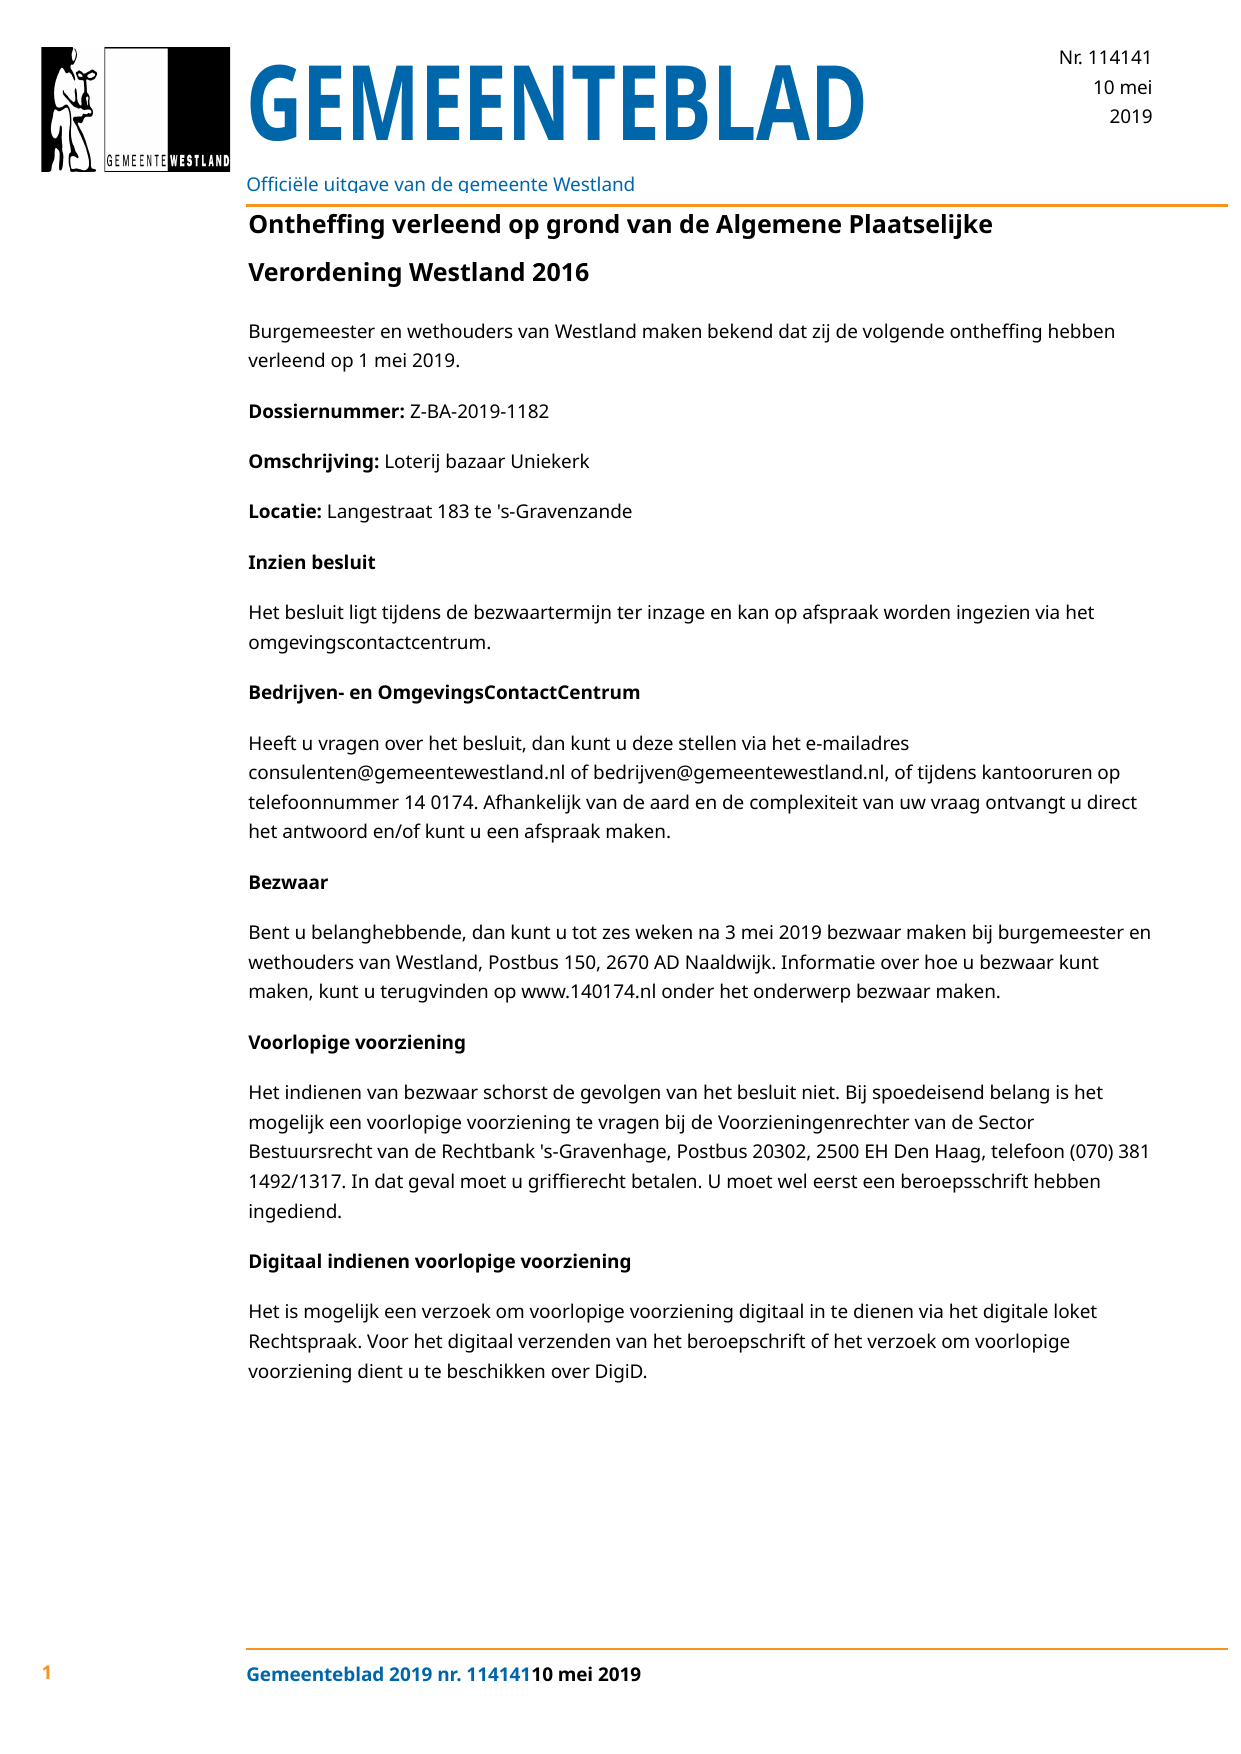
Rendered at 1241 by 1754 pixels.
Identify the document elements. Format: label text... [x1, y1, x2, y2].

text Omschrijving: Loterij bazaar Uniekerk [248, 448, 1152, 474]
text Het besluit ligt tijdens de bezwaartermijn ter inzage en kan op afspraak worden ingezien via het omgevingscontactcentrum. [248, 599, 1152, 655]
text Het is mogelijk een verzoek om voorlopige voorziening digitaal in te dienen via het digitale loket Rechtspraak. Voor het digitaal verzenden van het beroepschrift of het verzoek om voorlopige voorziening dient u te beschikken over DigiD. [248, 1299, 1152, 1384]
text Voorlopige voorziening [248, 1029, 1152, 1055]
text Inzien besluit [248, 549, 1152, 575]
text Bezwaar [248, 869, 1152, 895]
text Heeft u vragen over het besluit, dan kunt u deze stellen via het e-mailadres consulenten@gemeentewestland.nl of bedrijven@gemeentewestland.nl, of tijdens kantooruren op telefoonnummer 14 0174. Afhankelijk van de aard en de complexiteit van uw vraag ontvangt u direct het antwoord en/of kunt u een afspraak maken. [248, 730, 1152, 844]
text Digitaal indienen voorlopige voorziening [248, 1248, 1152, 1274]
text Het indienen van bezwaar schorst de gevolgen van het besluit niet. Bij spoedeisend belang is het mogelijk een voorlopige voorziening te vragen bij de Voorzieningenrechter van de Sector Bestuursrecht van de Rechtbank 's-Gravenhage, Postbus 20302, 2500 EH Den Haag, telefoon (070) 381 1492/1317. In dat geval moet u griffierecht betalen. U moet wel eerst een beroepsschrift hebben ingediend. [248, 1079, 1152, 1224]
text Dossiernummer: Z-BA-2019-1182 [248, 398, 1152, 424]
text Bedrijven- en OmgevingsContactCentrum [248, 679, 1152, 705]
picture [41, 47, 231, 172]
text Burgemeester en wethouders van Westland maken bekend dat zij de volgende ontheffing hebben verleend op 1 mei 2019. [248, 318, 1152, 373]
text Bent u belanghebbende, dan kunt u tot zes weken na 3 mei 2019 bezwaar maken bij burgemeester en wethouders van Westland, Postbus 150, 2670 AD Naaldwijk. Informatie over hoe u bezwaar kunt maken, kunt u terugvinden op www.140174.nl onder het onderwerp bezwaar maken. [248, 919, 1152, 1004]
text Locatie: Langestraat 183 te 's-Gravenzande [248, 499, 1152, 524]
text Ontheffing verleend op grond van de Algemene Plaatselijke Verordening Westland 2016 [248, 207, 1152, 288]
